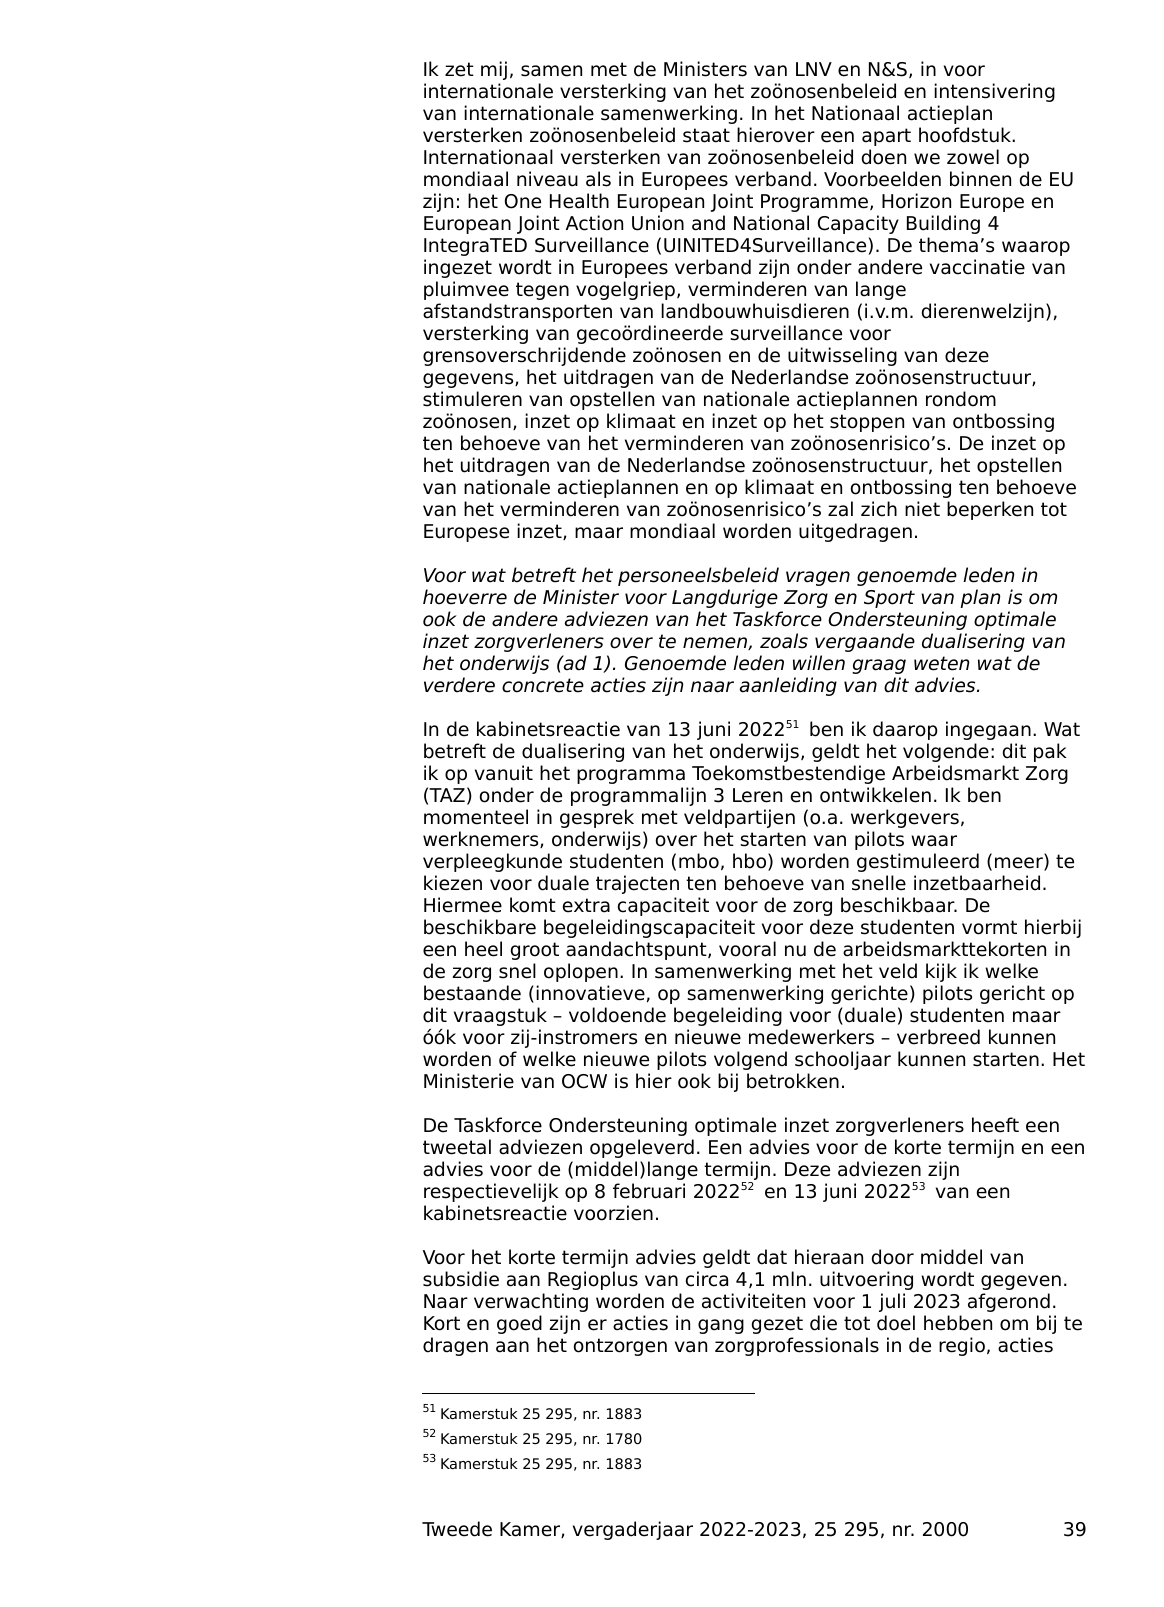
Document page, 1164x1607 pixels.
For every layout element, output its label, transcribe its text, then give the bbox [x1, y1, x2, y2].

text Kamerstuk 25 295, nr. 1883 [422, 1402, 1087, 1424]
text Voor het korte termijn advies geldt dat hieraan door middel van subsidie aan Regioplus van circa 4,1 mln. uitvoering wordt gegeven. Naar verwachting worden de activiteiten voor 1 juli 2023 afgerond. Kort en goed zijn er acties in gang gezet die tot doel hebben om bij te dragen aan het ontzorgen van zorgprofessionals in de regio, acties [422, 1247, 1087, 1357]
text In de kabinetsreactie van 13 juni 2022 ben ik daarop ingegaan. Wat betreft de dualisering van het onderwijs, geldt het volgende: dit pak ik op vanuit het programma Toekomstbestendige Arbeidsmarkt Zorg (TAZ) onder de programmalijn 3 Leren en ontwikkelen. Ik ben momenteel in gesprek met veldpartijen (o.a. werkgevers, werknemers, onderwijs) over het starten van pilots waar verpleegkunde studenten (mbo, hbo) worden gestimuleerd (meer) te kiezen voor duale trajecten ten behoeve van snelle inzetbaarheid. Hiermee komt extra capaciteit voor de zorg beschikbaar. De beschikbare begeleidingscapaciteit voor deze studenten vormt hierbij een heel groot aandachtspunt, vooral nu de arbeidsmarkttekorten in de zorg snel oplopen. In samenwerking met het veld kijk ik welke bestaande (innovatieve, op samenwerking gerichte) pilots gericht op dit vraagstuk – voldoende begeleiding voor (duale) studenten maar óók voor zij-instromers en nieuwe medewerkers – verbreed kunnen worden of welke nieuwe pilots volgend schooljaar kunnen starten. Het Ministerie van OCW is hier ook bij betrokken. [422, 719, 1087, 1092]
text Kamerstuk 25 295, nr. 1780 [422, 1427, 1087, 1449]
text Ik zet mij, samen met de Ministers van LNV en N&S, in voor internationale versterking van het zoönosenbeleid en intensivering van internationale samenwerking. In het Nationaal actieplan versterken zoönosenbeleid staat hierover een apart hoofdstuk. Internationaal versterken van zoönosenbeleid doen we zowel op mondiaal niveau als in Europees verband. Voorbeelden binnen de EU zijn: het One Health European Joint Programme, Horizon Europe en European Joint Action Union and National Capacity Building 4 IntegraTED Surveillance (UINITED4Surveillance). De thema’s waarop ingezet wordt in Europees verband zijn onder andere vaccinatie van pluimvee tegen vogelgriep, verminderen van lange afstandstransporten van landbouwhuisdieren (i.v.m. dierenwelzijn), versterking van gecoördineerde surveillance voor grensoverschrijdende zoönosen en de uitwisseling van deze gegevens, het uitdragen van de Nederlandse zoönosenstructuur, stimuleren van opstellen van nationale actieplannen rondom zoönosen, inzet op klimaat en inzet op het stoppen van ontbossing ten behoeve van het verminderen van zoönosenrisico’s. De inzet op het uitdragen van de Nederlandse zoönosenstructuur, het opstellen van nationale actieplannen en op klimaat en ontbossing ten behoeve van het verminderen van zoönosenrisico’s zal zich niet beperken tot Europese inzet, maar mondiaal worden uitgedragen. [422, 59, 1087, 543]
text Kamerstuk 25 295, nr. 1883 [422, 1452, 1087, 1474]
text Voor wat betreft het personeelsbeleid vragen genoemde leden in hoeverre de Minister voor Langdurige Zorg en Sport van plan is om ook de andere adviezen van het Taskforce Ondersteuning optimale inzet zorgverleners over te nemen, zoals vergaande dualisering van het onderwijs (ad 1). Genoemde leden willen graag weten wat de verdere concrete acties zijn naar aanleiding van dit advies. [422, 565, 1087, 697]
text De Taskforce Ondersteuning optimale inzet zorgverleners heeft een tweetal adviezen opgeleverd. Een advies voor de korte termijn en een advies voor de (middel)lange termijn. Deze adviezen zijn respectievelijk op 8 februari 2022 en 13 juni 2022 van een kabinetsreactie voorzien. [422, 1115, 1087, 1224]
